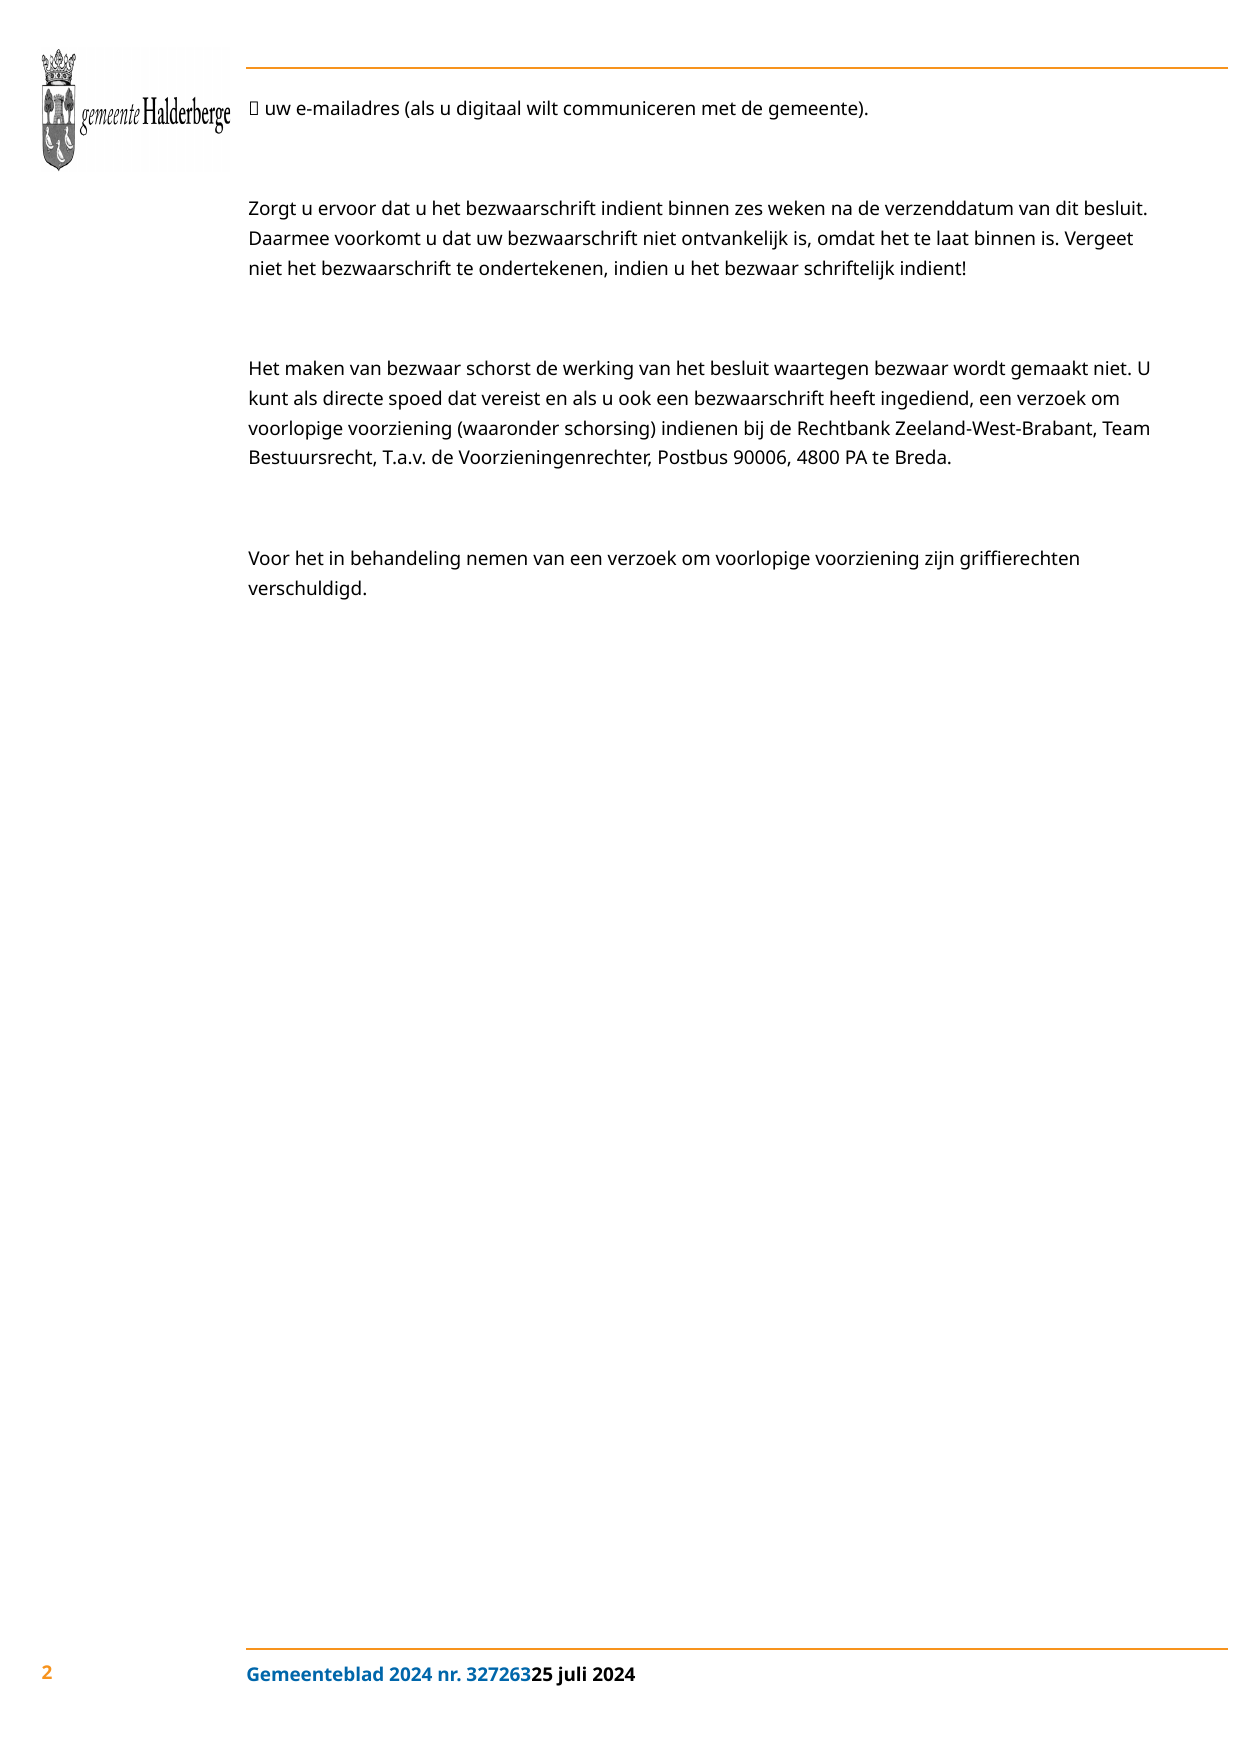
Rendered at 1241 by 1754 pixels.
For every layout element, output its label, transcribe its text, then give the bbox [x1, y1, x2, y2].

text Het maken van bezwaar schorst de werking van het besluit waartegen bezwaar wordt gemaakt niet. U kunt als directe spoed dat vereist en als u ook een bezwaarschrift heeft ingediend, een verzoek om voorlopige voorziening (waaronder schorsing) indienen bij de Rechtbank Zeeland-West-Brabant, Team Bestuursrecht, T.a.v. de Voorzieningenrechter, Postbus 90006, 4800 PA te Breda. [248, 356, 1152, 470]
text Zorgt u ervoor dat u het bezwaarschrift indient binnen zes weken na de verzenddatum van dit besluit. Daarmee voorkomt u dat uw bezwaarschrift niet ontvankelijk is, omdat het te laat binnen is. Vergeet niet het bezwaarschrift te ondertekenen, indien u het bezwaar schriftelijk indient! [248, 196, 1152, 281]
picture [41, 47, 231, 172]
text  uw e-mailadres (als u digitaal wilt communiceren met de gemeente). [248, 95, 1152, 121]
text Voor het in behandeling nemen van een verzoek om voorlopige voorziening zijn griffierechten verschuldigd. [248, 545, 1152, 601]
